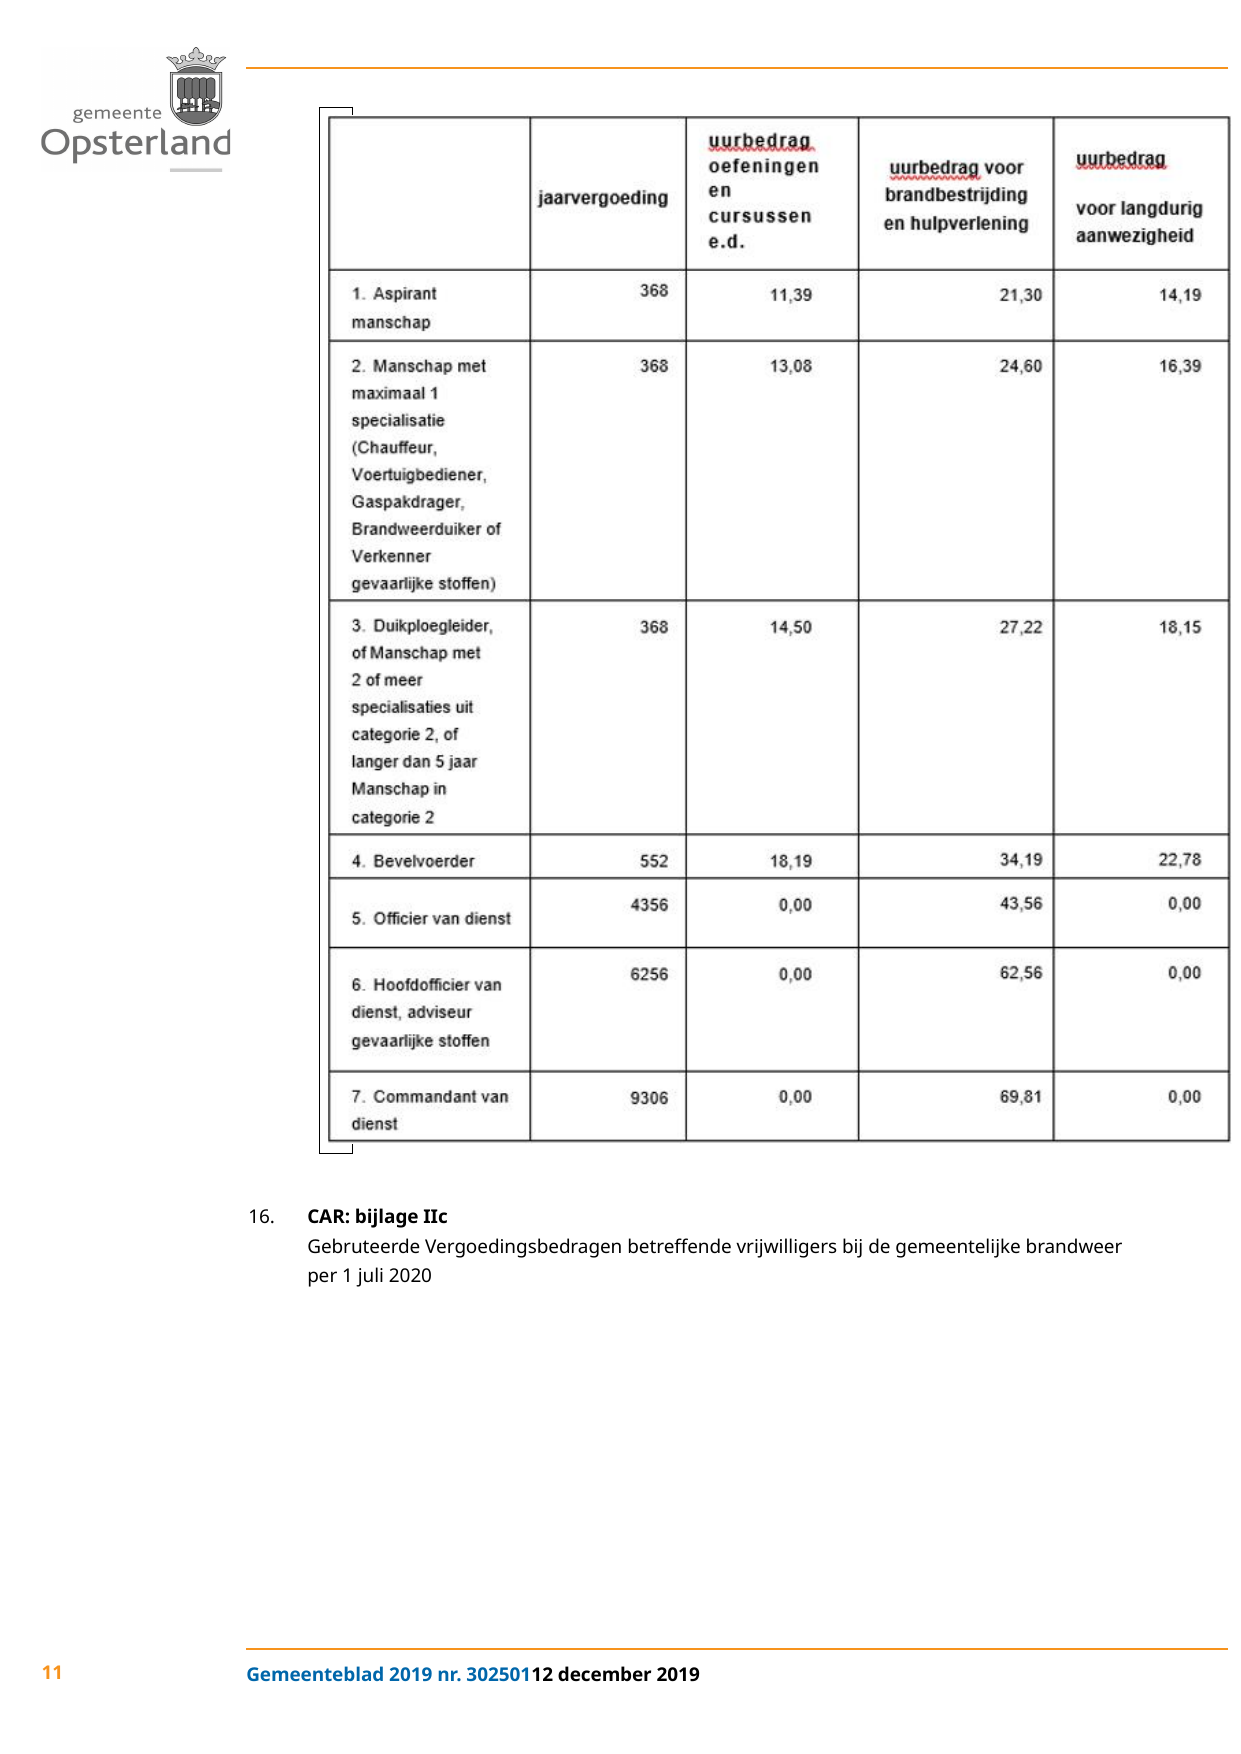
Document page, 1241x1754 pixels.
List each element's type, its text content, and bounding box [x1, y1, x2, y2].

picture [327, 115, 1232, 1144]
list CAR: bijlage IIc [248, 1203, 1152, 1229]
picture [41, 47, 231, 172]
list Gebruteerde Vergoedingsbedragen betreffende vrijwilligers bij de gemeentelijke brandweer per 1 juli 2020 [248, 1233, 1152, 1288]
